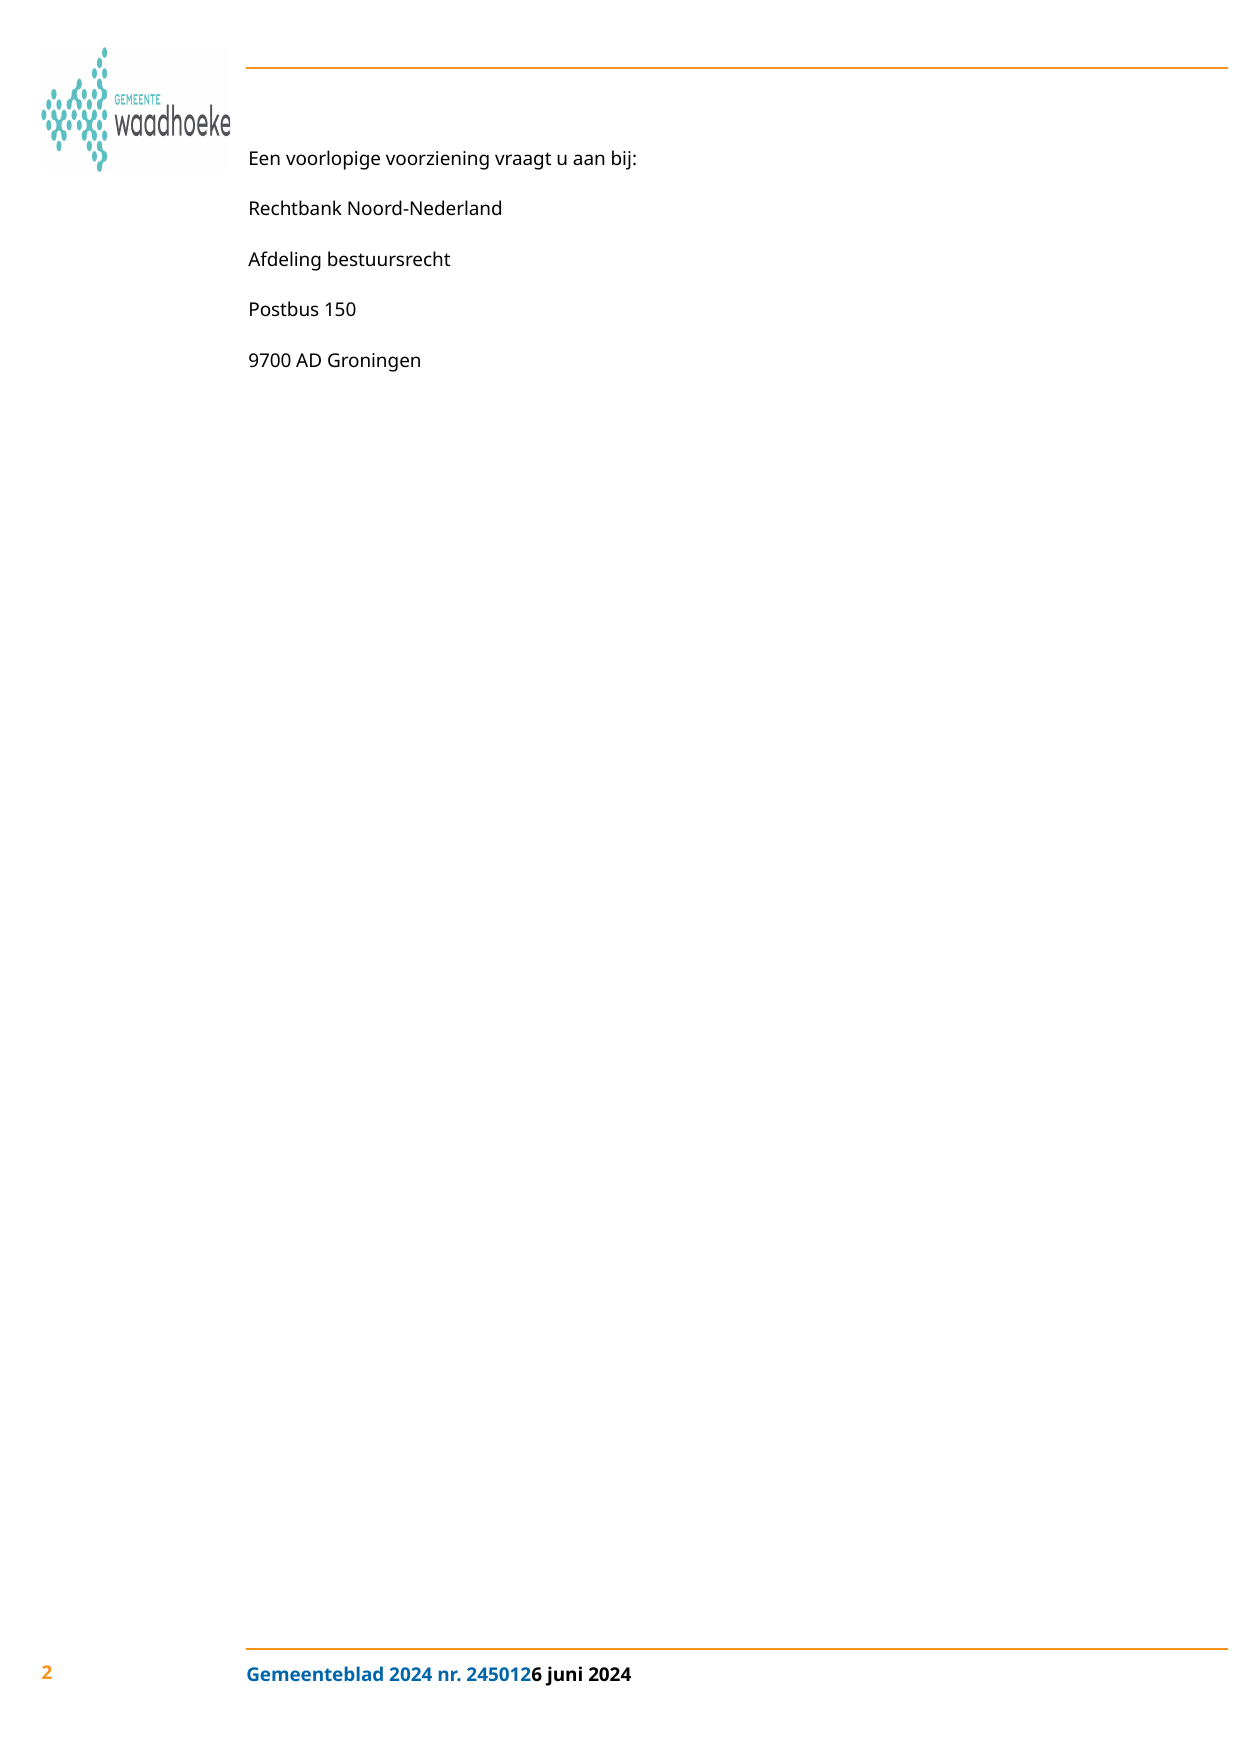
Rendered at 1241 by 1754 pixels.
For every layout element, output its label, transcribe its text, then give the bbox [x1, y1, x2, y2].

text Rechtbank Noord-Nederland [248, 196, 1152, 221]
text 9700 AD Groningen [248, 347, 1152, 373]
text Een voorlopige voorziening vraagt u aan bij: [248, 145, 1152, 171]
picture [41, 47, 231, 172]
text Afdeling bestuursrecht [248, 246, 1152, 272]
text Postbus 150 [248, 296, 1152, 322]
